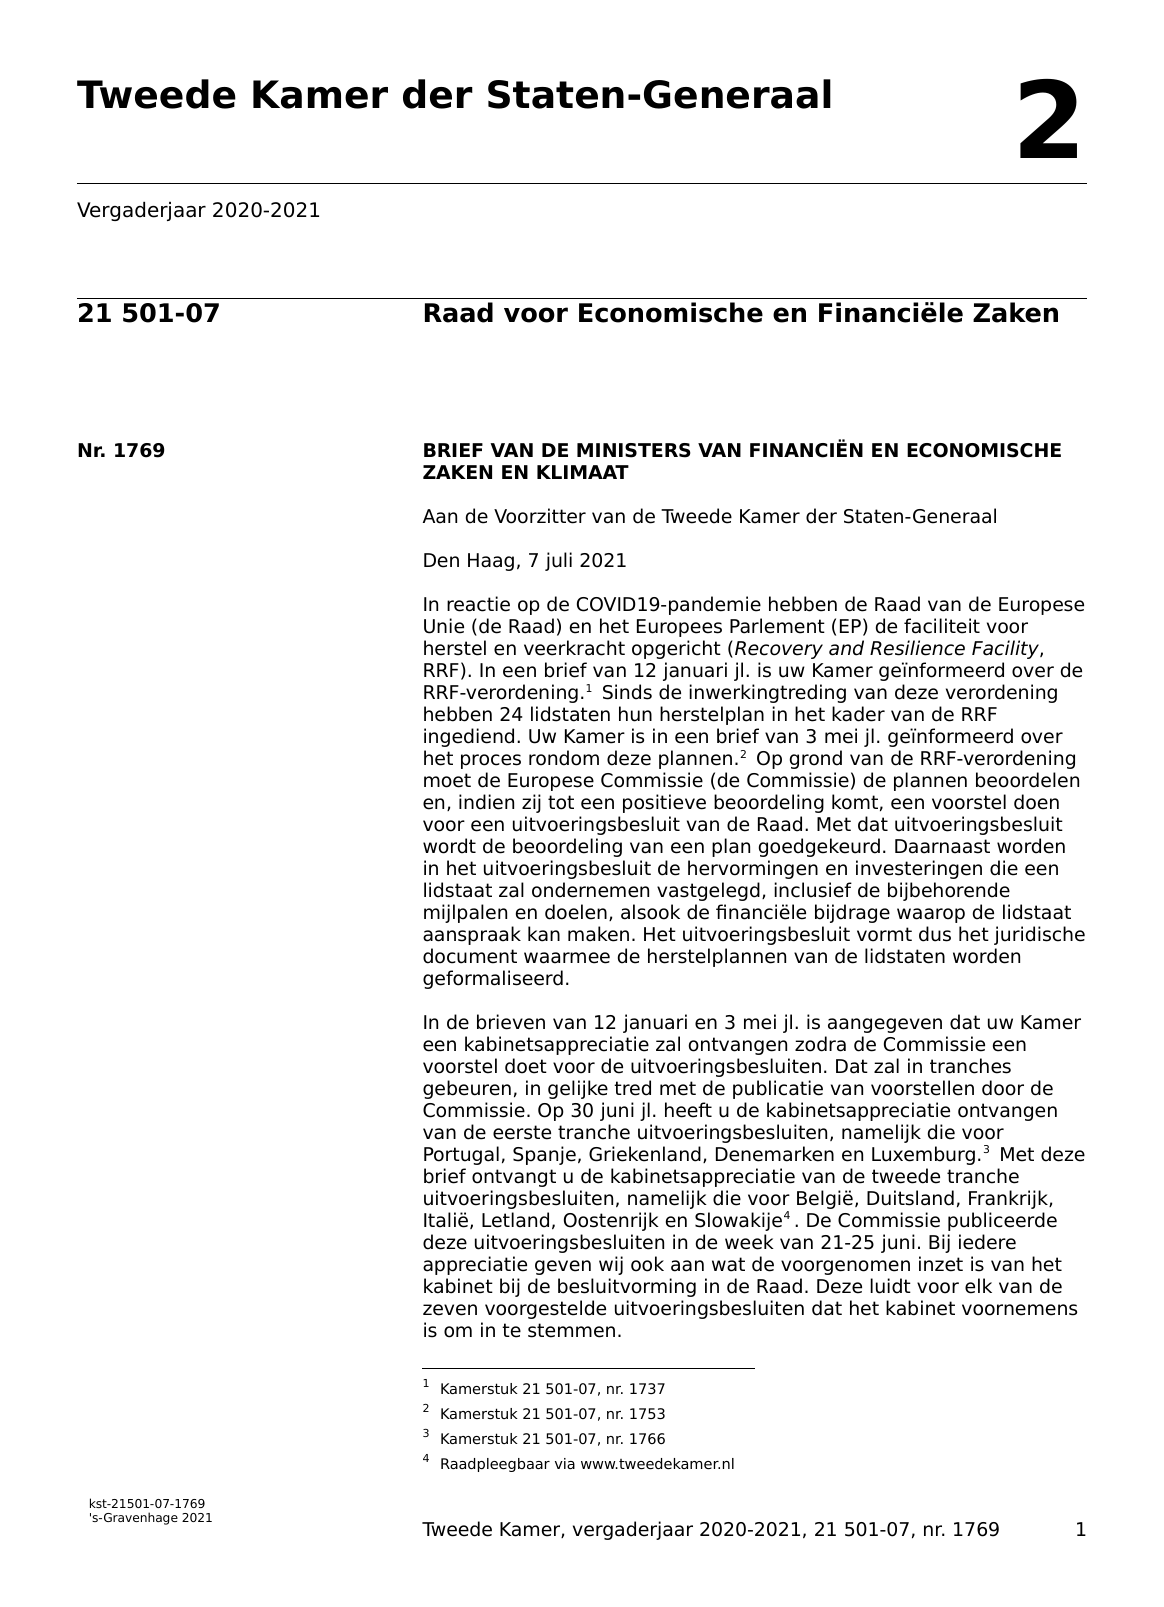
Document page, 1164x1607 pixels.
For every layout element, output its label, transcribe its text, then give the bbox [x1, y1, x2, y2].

table_header 2 [886, 59, 1087, 183]
text Den Haag, 7 juli 2021 [422, 550, 1087, 572]
table_cell Vergaderjaar 2020-2021 [77, 184, 1087, 298]
subtitle 21 501-07 Raad voor Economische en Financiële Zaken [77, 299, 1087, 329]
text Kamerstuk 21 501-07, nr. 1766 [422, 1427, 1087, 1449]
text Aan de Voorzitter van de Tweede Kamer der Staten-Generaal [422, 506, 1087, 528]
subtitle Nr. 1769 BRIEF VAN DE MINISTERS VAN FINANCIËN EN ECONOMISCHE ZAKEN EN KLIMAAT [77, 440, 1087, 484]
text In reactie op de COVID19-pandemie hebben de Raad van de Europese Unie (de Raad) en het Europees Parlement (EP) de faciliteit voor herstel en veerkracht opgericht (Recovery and Resilience Facility, RRF). In een brief van 12 januari jl. is uw Kamer geïnformeerd over de RRF-verordening. Sinds de inwerkingtreding van deze verordening hebben 24 lidstaten hun herstelplan in het kader van de RRF ingediend. Uw Kamer is in een brief van 3 mei jl. geïnformeerd over het proces rondom deze plannen. Op grond van de RRF-verordening moet de Europese Commissie (de Commissie) de plannen beoordelen en, indien zij tot een positieve beoordeling komt, een voorstel doen voor een uitvoeringsbesluit van de Raad. Met dat uitvoeringsbesluit wordt de beoordeling van een plan goedgekeurd. Daarnaast worden in het uitvoeringsbesluit de hervormingen en investeringen die een lidstaat zal ondernemen vastgelegd, inclusief de bijbehorende mijlpalen en doelen, alsook de financiële bijdrage waarop de lidstaat aanspraak kan maken. Het uitvoeringsbesluit vormt dus het juridische document waarmee de herstelplannen van de lidstaten worden geformaliseerd. [422, 594, 1087, 990]
text kst-21501-07-1769 [88, 1497, 323, 1511]
text In de brieven van 12 januari en 3 mei jl. is aangegeven dat uw Kamer een kabinetsappreciatie zal ontvangen zodra de Commissie een voorstel doet voor de uitvoeringsbesluiten. Dat zal in tranches gebeuren, in gelijke tred met de publicatie van voorstellen door de Commissie. Op 30 juni jl. heeft u de kabinetsappreciatie ontvangen van de eerste tranche uitvoeringsbesluiten, namelijk die voor Portugal, Spanje, Griekenland, Denemarken en Luxemburg. Met deze brief ontvangt u de kabinetsappreciatie van de tweede tranche uitvoeringsbesluiten, namelijk die voor België, Duitsland, Frankrijk, Italië, Letland, Oostenrijk en Slowakije. De Commissie publiceerde deze uitvoeringsbesluiten in de week van 21-25 juni. Bij iedere appreciatie geven wij ook aan wat de voorgenomen inzet is van het kabinet bij de besluitvorming in de Raad. Deze luidt voor elk van de zeven voorgestelde uitvoeringsbesluiten dat het kabinet voornemens is om in te stemmen. [422, 1012, 1087, 1342]
text 's-Gravenhage 2021 [88, 1511, 323, 1525]
text Kamerstuk 21 501-07, nr. 1737 [422, 1377, 1087, 1399]
text Kamerstuk 21 501-07, nr. 1753 [422, 1402, 1087, 1424]
table_header Tweede Kamer der Staten-Generaal [77, 59, 886, 183]
text Raadpleegbaar via www.tweedekamer.nl [422, 1452, 1087, 1474]
